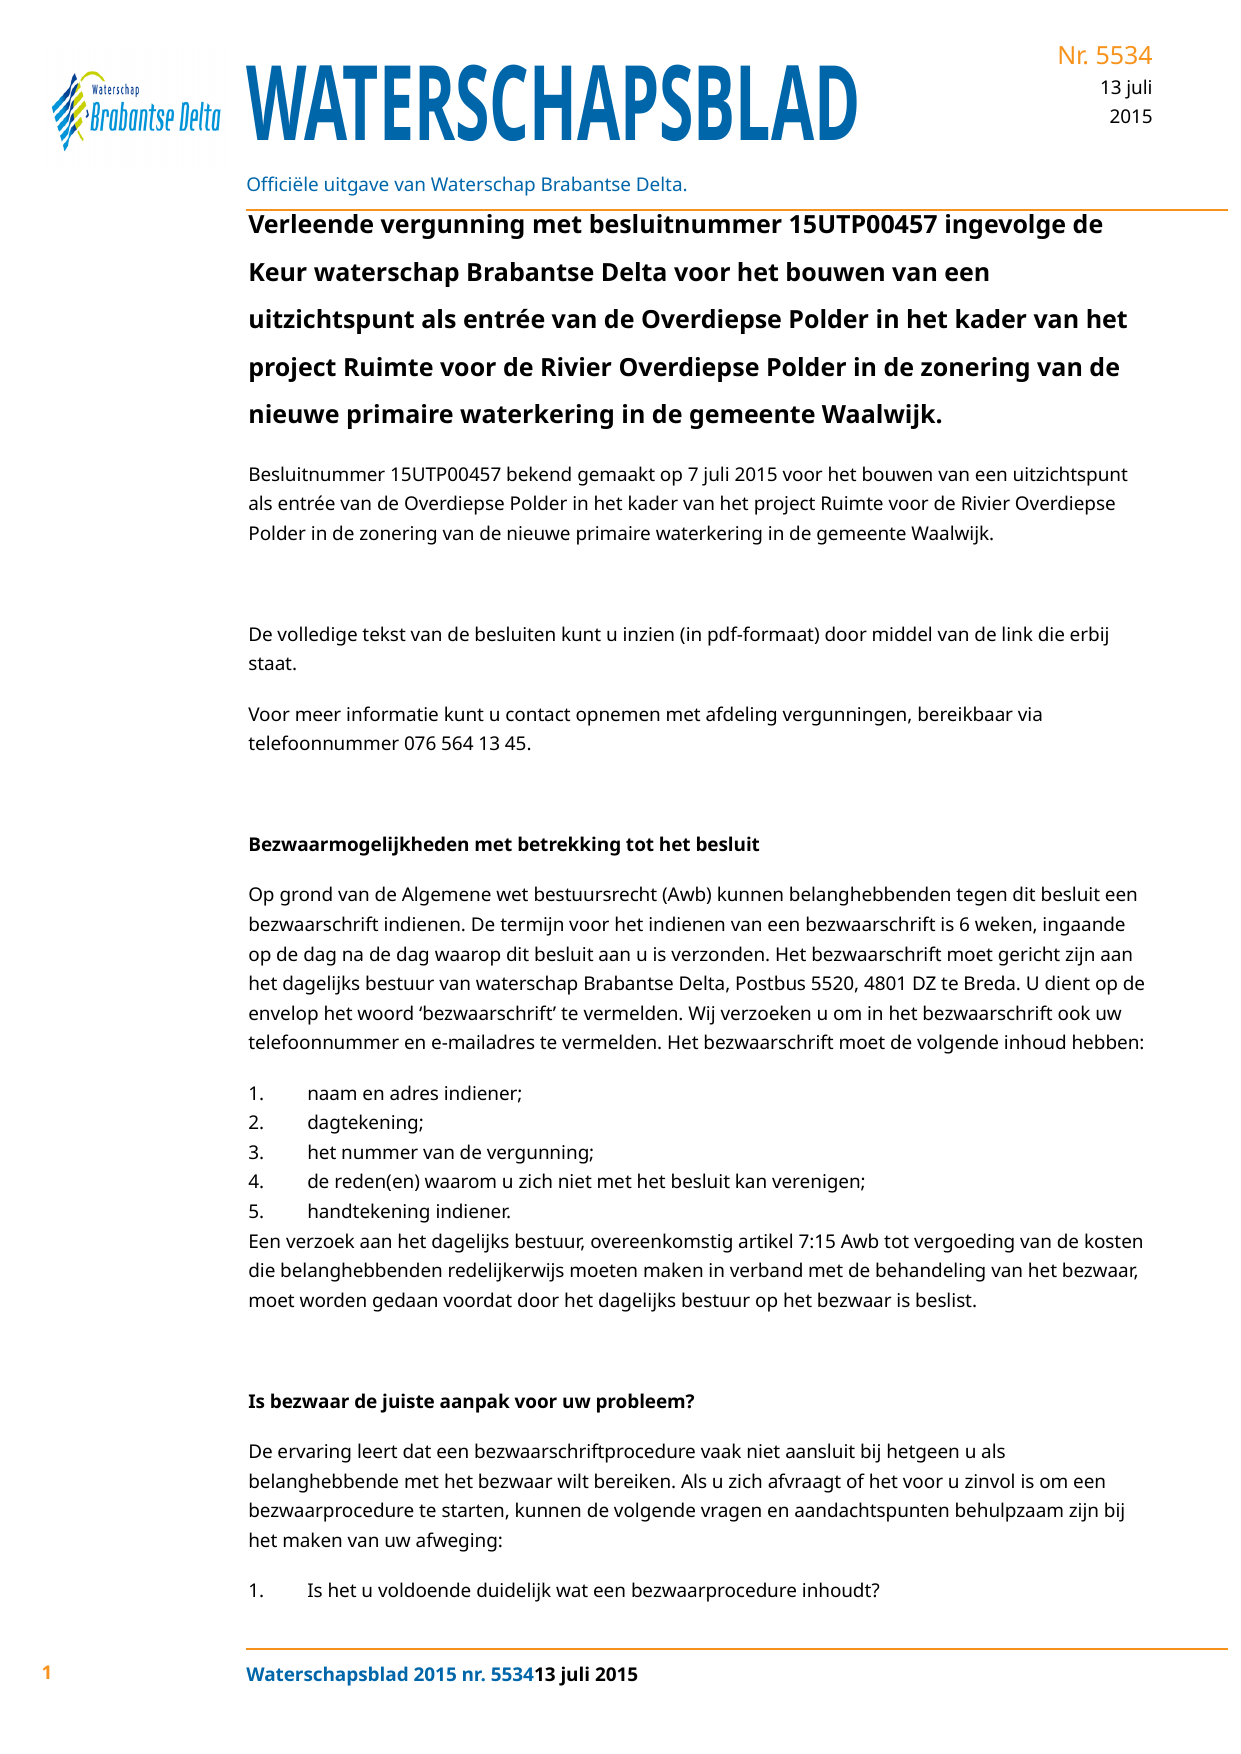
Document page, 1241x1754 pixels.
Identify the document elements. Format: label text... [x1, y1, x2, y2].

list Is het u voldoende duidelijk wat een bezwaarprocedure inhoudt? [248, 1577, 1152, 1603]
text De ervaring leert dat een bezwaarschriftprocedure vaak niet aansluit bij hetgeen u als belanghebbende met het bezwaar wilt bereiken. Als u zich afvraagt of het voor u zinvol is om een bezwaarprocedure te starten, kunnen de volgende vragen en aandachtspunten behulpzaam zijn bij het maken van uw afweging: [248, 1438, 1152, 1553]
list naam en adres indiener; [248, 1080, 1152, 1106]
text Een verzoek aan het dagelijks bestuur, overeenkomstig artikel 7:15 Awb tot vergoeding van de kosten die belanghebbenden redelijkerwijs moeten maken in verband met de behandeling van het bezwaar, moet worden gedaan voordat door het dagelijks bestuur op het bezwaar is beslist. [248, 1228, 1152, 1313]
text Verleende vergunning met besluitnummer 15UTP00457 ingevolge de Keur waterschap Brabantse Delta voor het bouwen van een uitzichtspunt als entrée van de Overdiepse Polder in het kader van het project Ruimte voor de Rivier Overdiepse Polder in de zonering van de nieuwe primaire waterkering in de gemeente Waalwijk. [248, 211, 1152, 431]
list dagtekening; [248, 1109, 1152, 1135]
text Is bezwaar de juiste aanpak voor uw probleem? [248, 1388, 1152, 1413]
text Op grond van de Algemene wet bestuursrecht (Awb) kunnen belanghebbenden tegen dit besluit een bezwaarschrift indienen. De termijn voor het indienen van een bezwaarschrift is 6 weken, ingaande op de dag na de dag waarop dit besluit aan u is verzonden. Het bezwaarschrift moet gericht zijn aan het dagelijks bestuur van waterschap Brabantse Delta, Postbus 5520, 4801 DZ te Breda. U dient op de envelop het woord ‘bezwaarschrift’ te vermelden. Wij verzoeken u om in het bezwaarschrift ook uw telefoonnummer en e‑mailadres te vermelden. Het bezwaarschrift moet de volgende inhoud hebben: [248, 882, 1152, 1055]
list handtekening indiener. [248, 1198, 1152, 1224]
text Voor meer informatie kunt u contact opnemen met afdeling vergunningen, bereikbaar via telefoonnummer 076 564 13 45. [248, 701, 1152, 756]
picture [41, 47, 231, 172]
text De volledige tekst van de besluiten kunt u inzien (in pdf-formaat) door middel van de link die erbij staat. [248, 621, 1152, 676]
list het nummer van de vergunning; [248, 1139, 1152, 1165]
text Besluitnummer 15UTP00457 bekend gemaakt op 7 juli 2015 voor het bouwen van een uitzichtspunt als entrée van de Overdiepse Polder in het kader van het project Ruimte voor de Rivier Overdiepse Polder in de zonering van de nieuwe primaire waterkering in de gemeente Waalwijk. [248, 461, 1152, 546]
text Bezwaarmogelijkheden met betrekking tot het besluit [248, 831, 1152, 857]
list de reden(en) waarom u zich niet met het besluit kan verenigen; [248, 1169, 1152, 1194]
